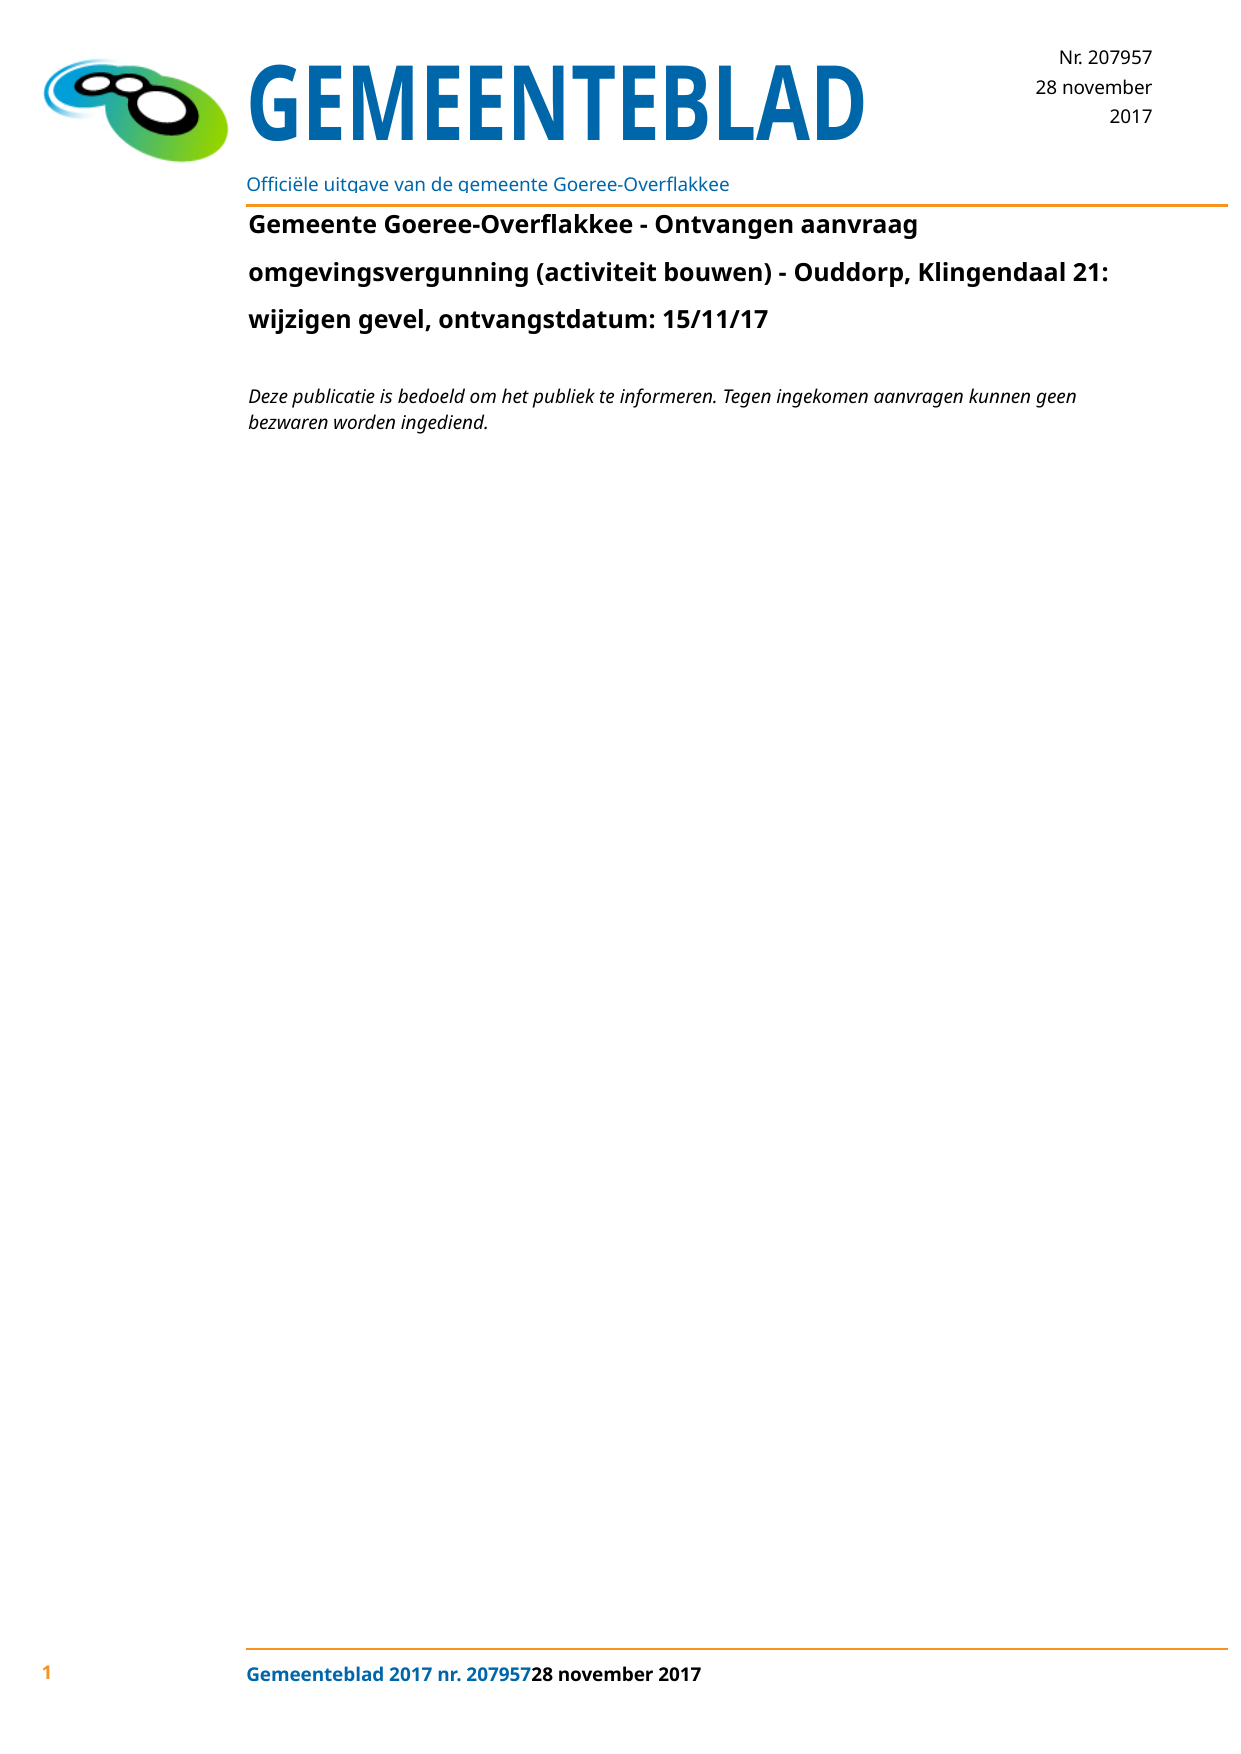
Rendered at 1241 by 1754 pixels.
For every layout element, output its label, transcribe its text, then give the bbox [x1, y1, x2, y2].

text Gemeente Goeree-Overflakkee - Ontvangen aanvraag omgevingsvergunning (activiteit bouwen) - Ouddorp, Klingendaal 21: wijzigen gevel, ontvangstdatum: 15/11/17 [248, 207, 1152, 336]
picture [41, 47, 231, 172]
text Deze publicatie is bedoeld om het publiek te informeren. Tegen ingekomen aanvragen kunnen geen bezwaren worden ingediend. [248, 384, 1152, 435]
